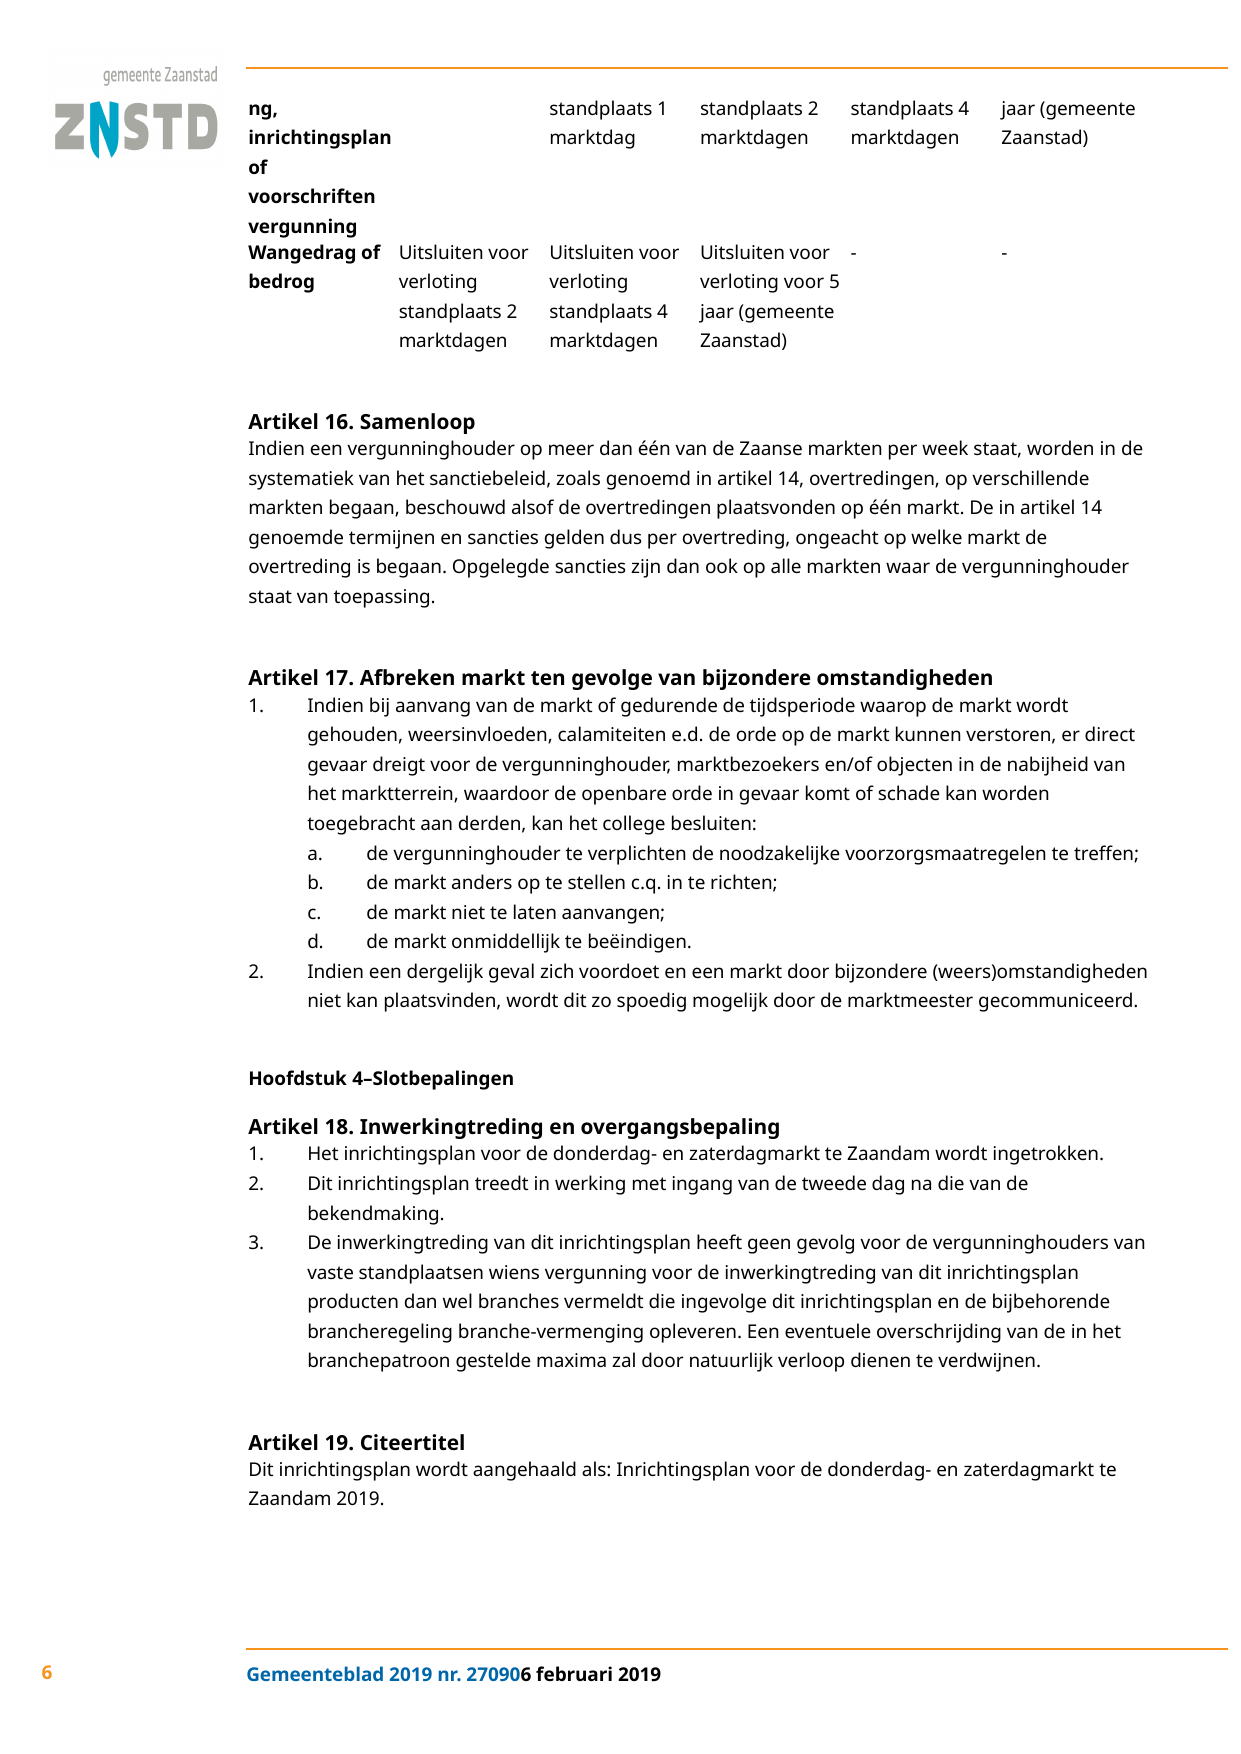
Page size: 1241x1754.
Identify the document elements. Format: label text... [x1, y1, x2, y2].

table_cell standplaats 2 marktdagen [700, 95, 850, 239]
text Indien een vergunninghouder op meer dan één van de Zaanse markten per week staat, worden in de systematiek van het sanctiebeleid, zoals genoemd in artikel 14, overtredingen, op verschillende markten begaan, beschouwd alsof de overtredingen plaatsvonden op één markt. De in artikel 14 genoemde termijnen en sancties gelden dus per overtreding, ongeacht op welke markt de overtreding is begaan. Opgelegde sancties zijn dan ook op alle markten waar de vergunninghouder staat van toepassing. [248, 435, 1152, 609]
table_cell standplaats 1 marktdag [549, 95, 700, 239]
table_cell standplaats 4 marktdagen [850, 95, 1001, 239]
list Dit inrichtingsplan treedt in werking met ingang van de tweede dag na die van de bekendmaking. [248, 1170, 1152, 1225]
list de markt onmiddellijk te beëindigen. [307, 928, 1152, 954]
table_cell Uitsluiten voor verloting standplaats 4 marktdagen [549, 239, 700, 353]
list Het inrichtingsplan voor de donderdag- en zaterdagmarkt te Zaandam wordt ingetrokken. [248, 1141, 1152, 1166]
table_cell jaar (gemeente Zaanstad) [1001, 95, 1152, 239]
text Artikel 17. Afbreken markt ten gevolge van bijzondere omstandigheden [248, 663, 1152, 692]
table_cell [399, 95, 549, 239]
table_cell - [850, 239, 1001, 353]
list Indien een dergelijk geval zich voordoet en een markt door bijzondere (weers)omstandigheden niet kan plaatsvinden, wordt dit zo spoedig mogelijk door de marktmeester gecommuniceerd. [248, 958, 1152, 1013]
list de markt anders op te stellen c.q. in te richten; [307, 869, 1152, 895]
list De inwerkingtreding van dit inrichtingsplan heeft geen gevolg voor de vergunninghouders van vaste standplaatsen wiens vergunning voor de inwerkingtreding van dit inrichtingsplan producten dan wel branches vermeldt die ingevolge dit inrichtingsplan en de bijbehorende brancheregeling branche-vermenging opleveren. Een eventuele overschrijding van de in het branchepatroon gestelde maxima zal door natuurlijk verloop dienen te verdwijnen. [248, 1229, 1152, 1373]
table_cell Uitsluiten voor verloting standplaats 2 marktdagen [399, 239, 549, 353]
table_cell Uitsluiten voor verloting voor 5 jaar (gemeente Zaanstad) [700, 239, 850, 353]
text Artikel 19. Citeertitel [248, 1428, 1152, 1456]
text Artikel 18. Inwerkingtreding en overgangsbepaling [248, 1112, 1152, 1141]
table_cell Wangedrag of bedrog [248, 239, 398, 353]
text Artikel 16. Samenloop [248, 407, 1152, 435]
list Indien bij aanvang van de markt of gedurende de tijdsperiode waarop de markt wordt gehouden, weersinvloeden, calamiteiten e.d. de orde op de markt kunnen verstoren, er direct gevaar dreigt voor de vergunninghouder, marktbezoekers en/of objecten in de nabijheid van het marktterrein, waardoor de openbare orde in gevaar komt of schade kan worden toegebracht aan derden, kan het college besluiten: [248, 692, 1152, 836]
picture [41, 47, 231, 172]
table_cell - [1001, 239, 1152, 353]
text Dit inrichtingsplan wordt aangehaald als: Inrichtingsplan voor de donderdag- en zaterdagmarkt te Zaandam 2019. [248, 1456, 1152, 1511]
table_cell ng, inrichtingsplan of voorschriften vergunning [248, 95, 398, 239]
text Hoofdstuk 4–Slotbepalingen [248, 1063, 1152, 1091]
list de vergunninghouder te verplichten de noodzakelijke voorzorgsmaatregelen te treffen; [307, 840, 1152, 865]
list de markt niet te laten aanvangen; [307, 899, 1152, 924]
